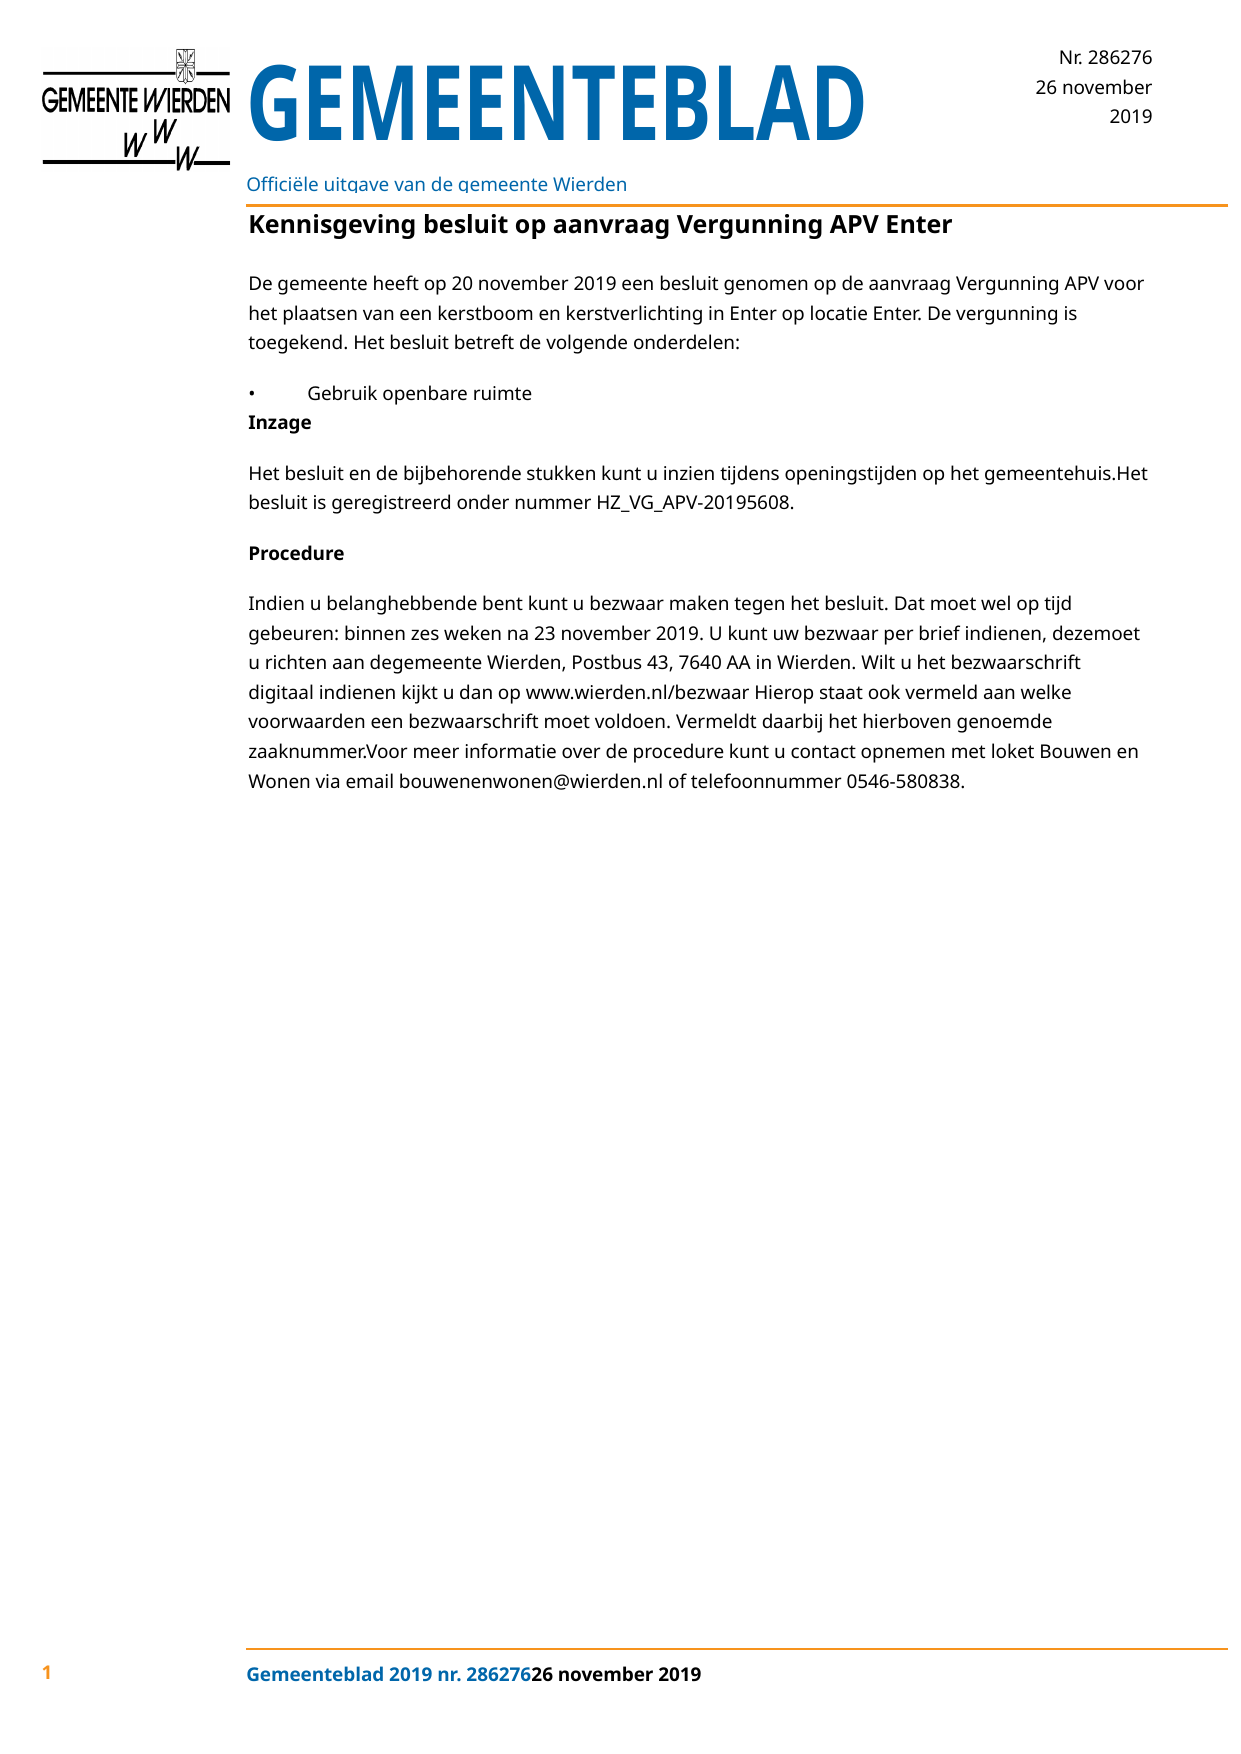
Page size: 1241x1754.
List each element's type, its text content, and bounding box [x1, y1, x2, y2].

picture [41, 47, 231, 172]
text Indien u belanghebbende bent kunt u bezwaar maken tegen het besluit. Dat moet wel op tijd gebeuren: binnen zes weken na 23 november 2019. U kunt uw bezwaar per brief indienen, dezemoet u richten aan degemeente Wierden, Postbus 43, 7640 AA in Wierden. Wilt u het bezwaarschrift digitaal indienen kijkt u dan op www.wierden.nl/bezwaar Hierop staat ook vermeld aan welke voorwaarden een bezwaarschrift moet voldoen. Vermeldt daarbij het hierboven genoemde zaaknummer.Voor meer informatie over de procedure kunt u contact opnemen met loket Bouwen en Wonen via email bouwenenwonen@wierden.nl of telefoonnummer 0546-580838. [248, 590, 1152, 793]
text Het besluit en de bijbehorende stukken kunt u inzien tijdens openingstijden op het gemeentehuis.Het besluit is geregistreerd onder nummer HZ_VG_APV-20195608. [248, 460, 1152, 515]
text Inzage [248, 409, 1152, 435]
text Kennisgeving besluit op aanvraag Vergunning APV Enter [248, 207, 1152, 241]
text De gemeente heeft op 20 november 2019 een besluit genomen op de aanvraag Vergunning APV voor het plaatsen van een kerstboom en kerstverlichting in Enter op locatie Enter. De vergunning is toegekend. Het besluit betreft de volgende onderdelen: [248, 270, 1152, 355]
text Procedure [248, 540, 1152, 566]
list Gebruik openbare ruimte [248, 380, 1152, 406]
